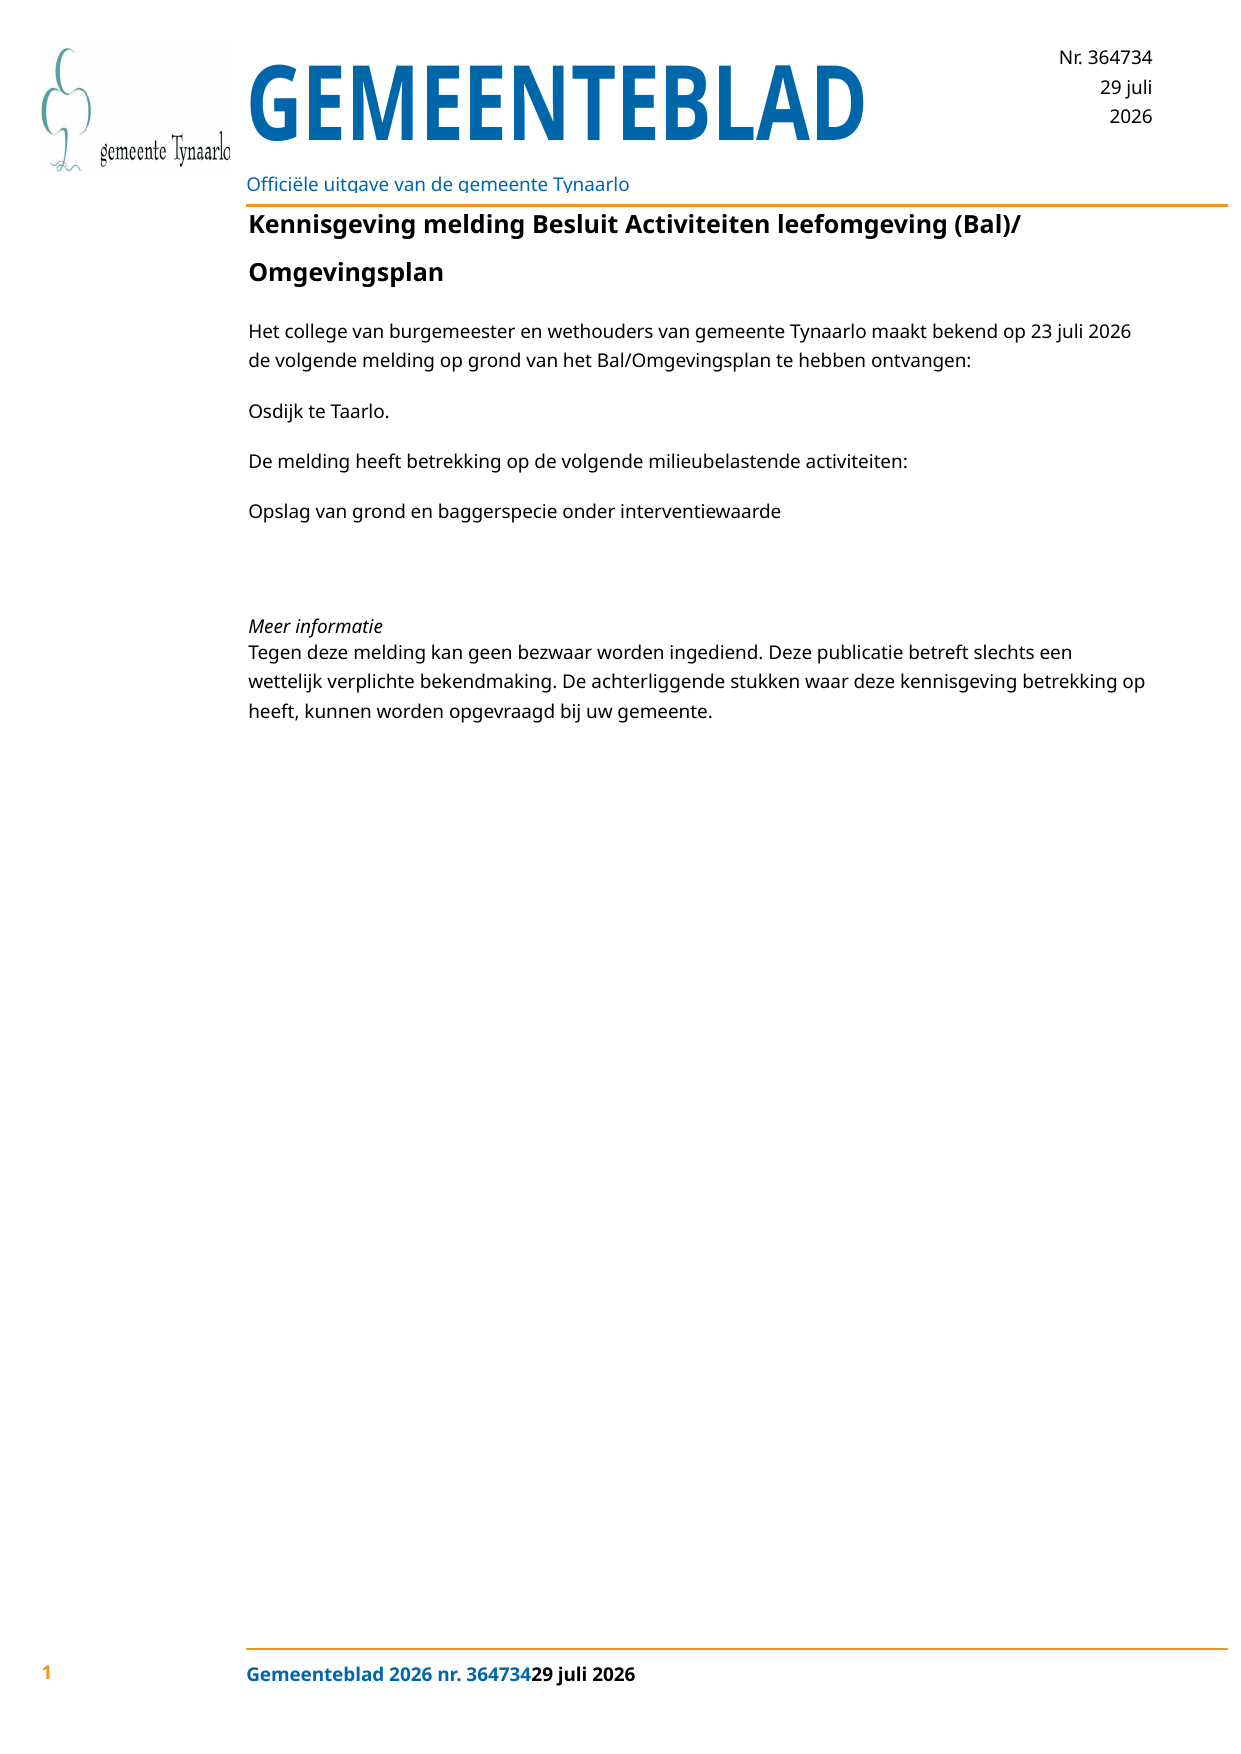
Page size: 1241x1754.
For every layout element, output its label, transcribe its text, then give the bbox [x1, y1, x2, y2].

text Meer informatie [248, 613, 1152, 639]
text Osdijk te Taarlo. [248, 398, 1152, 424]
text De melding heeft betrekking op de volgende milieubelastende activiteiten: [248, 448, 1152, 474]
text Het college van burgemeester en wethouders van gemeente Tynaarlo maakt bekend op 23 juli 2026 de volgende melding op grond van het Bal/Omgevingsplan te hebben ontvangen: [248, 318, 1152, 373]
text Opslag van grond en baggerspecie onder interventiewaarde [248, 499, 1152, 524]
picture [41, 47, 231, 172]
text Tegen deze melding kan geen bezwaar worden ingediend. Deze publicatie betreft slechts een wettelijk verplichte bekendmaking. De achterliggende stukken waar deze kennisgeving betrekking op heeft, kunnen worden opgevraagd bij uw gemeente. [248, 639, 1152, 724]
text Kennisgeving melding Besluit Activiteiten leefomgeving (Bal)/ Omgevingsplan [248, 207, 1152, 288]
